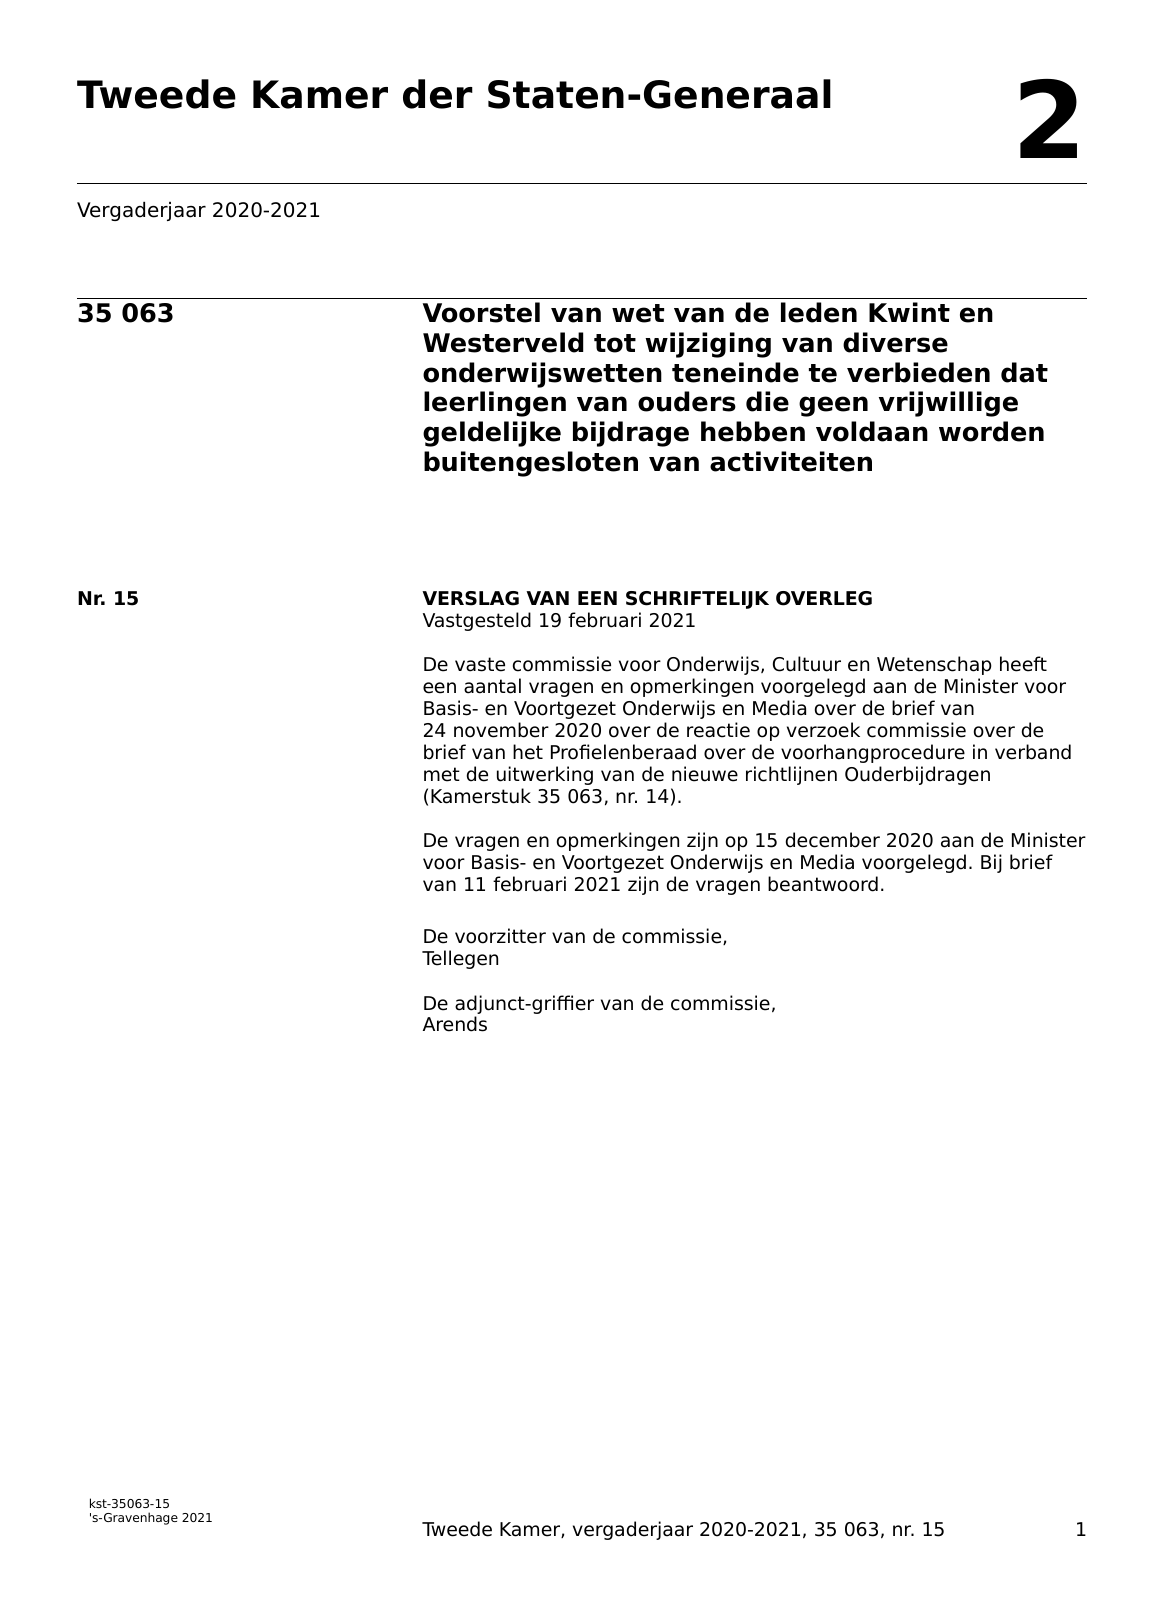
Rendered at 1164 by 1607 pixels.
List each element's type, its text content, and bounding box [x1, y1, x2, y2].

text De vragen en opmerkingen zijn op 15 december 2020 aan de Minister voor Basis- en Voortgezet Onderwijs en Media voorgelegd. Bij brief van 11 februari 2021 zijn de vragen beantwoord. [422, 830, 1087, 896]
text kst-35063-15 [88, 1497, 323, 1511]
text De adjunct-griffier van de commissie, Arends [422, 992, 1087, 1036]
text 's-Gravenhage 2021 [88, 1511, 323, 1525]
subtitle Nr. 15 VERSLAG VAN EEN SCHRIFTELIJK OVERLEG [77, 588, 1087, 610]
table_header Tweede Kamer der Staten-Generaal [77, 59, 886, 183]
subtitle 35 063 Voorstel van wet van de leden Kwint en Westerveld tot wijziging van diverse onderwijswetten teneinde te verbieden dat leerlingen van ouders die geen vrijwillige geldelijke bijdrage hebben voldaan worden buitengesloten van activiteiten [77, 299, 1087, 477]
table_cell Vergaderjaar 2020-2021 [77, 184, 1087, 298]
table_header 2 [886, 59, 1087, 183]
text Vastgesteld 19 februari 2021 [422, 610, 1087, 632]
text De voorzitter van de commissie, Tellegen [422, 926, 1087, 970]
text De vaste commissie voor Onderwijs, Cultuur en Wetenschap heeft een aantal vragen en opmerkingen voorgelegd aan de Minister voor Basis- en Voortgezet Onderwijs en Media over de brief van 24 november 2020 over de reactie op verzoek commissie over de brief van het Profielenberaad over de voorhangprocedure in verband met de uitwerking van de nieuwe richtlijnen Ouderbijdragen (Kamerstuk 35 063, nr. 14). [422, 654, 1087, 808]
